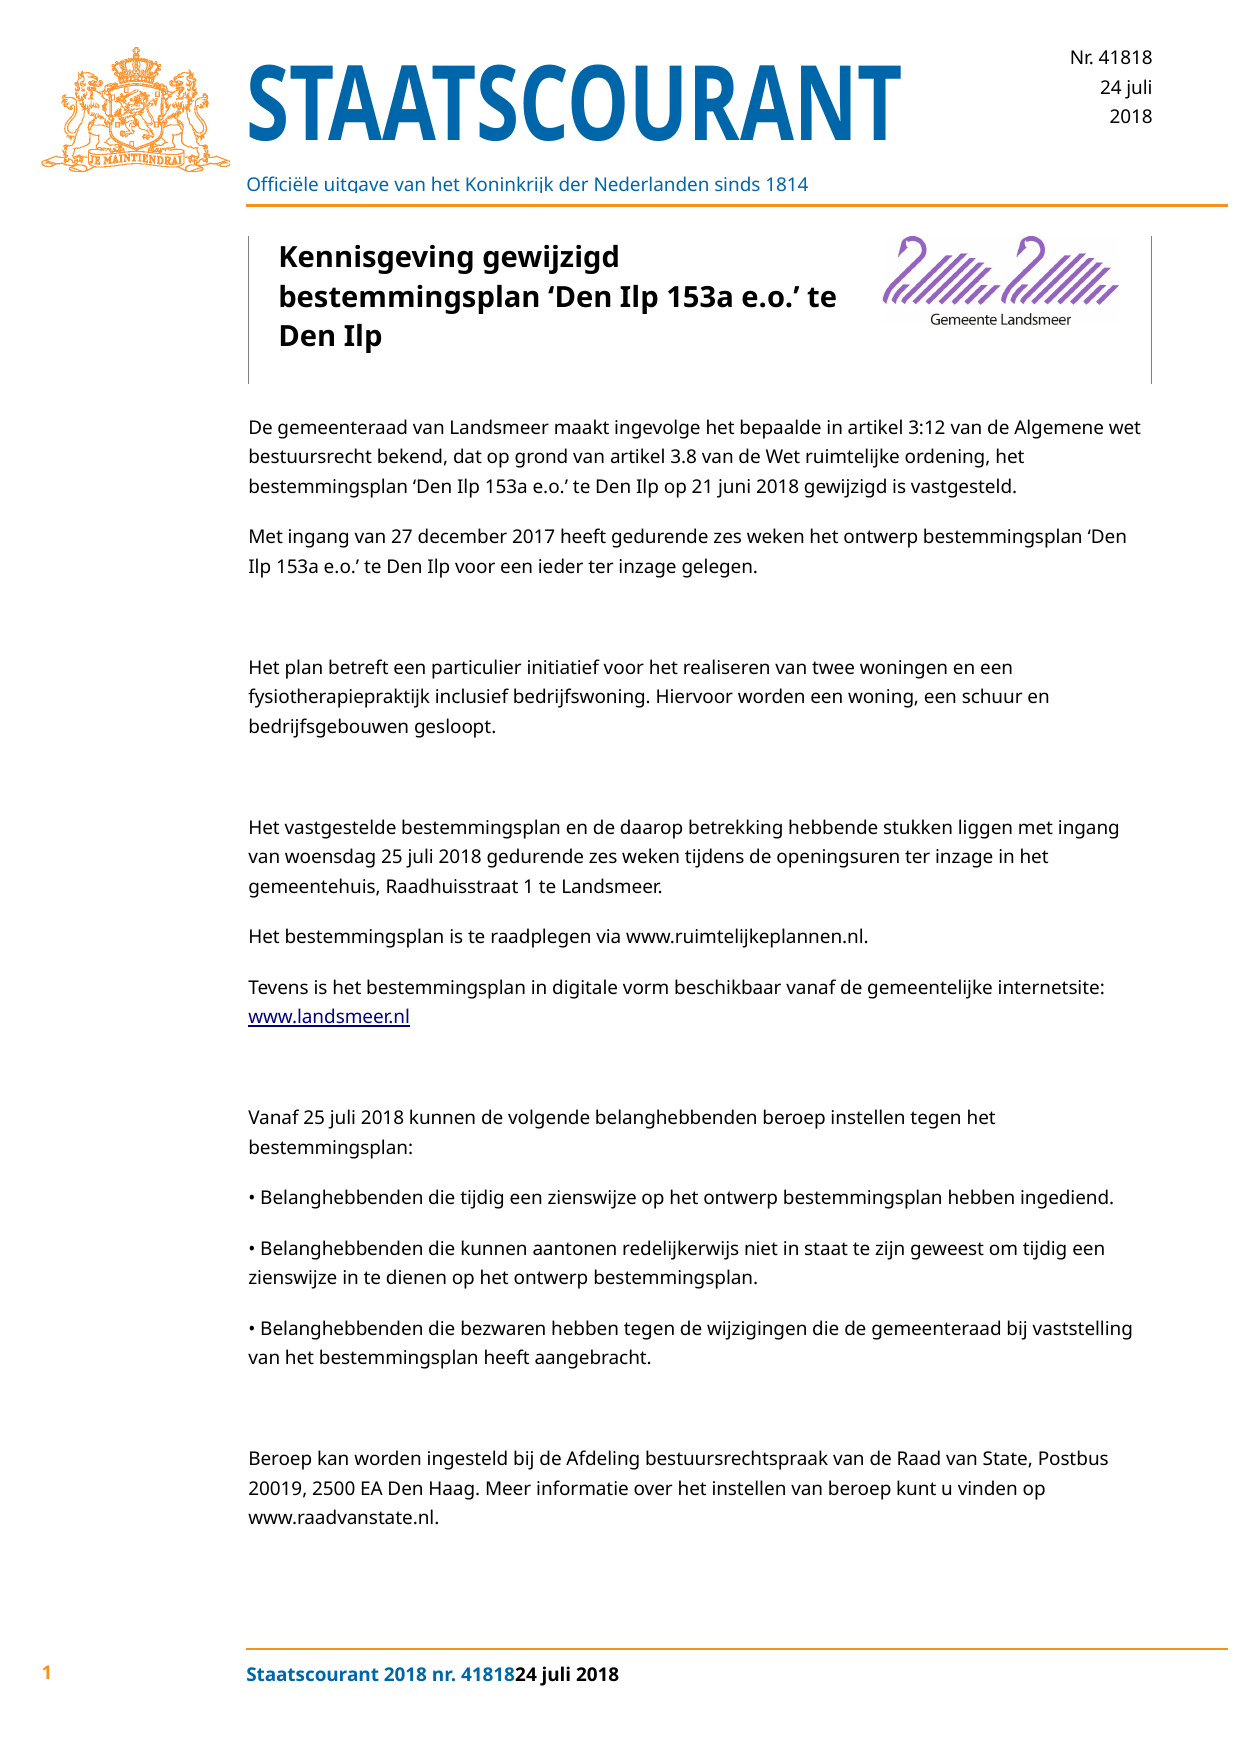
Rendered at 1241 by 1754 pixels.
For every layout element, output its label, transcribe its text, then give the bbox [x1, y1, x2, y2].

text • Belanghebbenden die bezwaren hebben tegen de wijzigingen die de gemeenteraad bij vaststelling van het bestemmingsplan heeft aangebracht. [248, 1315, 1152, 1370]
text • Belanghebbenden die kunnen aantonen redelijkerwijs niet in staat te zijn geweest om tijdig een zienswijze in te dienen op het ontwerp bestemmingsplan. [248, 1235, 1152, 1290]
picture [882, 236, 1119, 325]
table_header [850, 236, 1151, 384]
text De gemeenteraad van Landsmeer maakt ingevolge het bepaalde in artikel 3:12 van de Algemene wet bestuursrecht bekend, dat op grond van artikel 3.8 van de Wet ruimtelijke ordening, het bestemmingsplan ‘Den Ilp 153a e.o.’ te Den Ilp op 21 juni 2018 gewijzigd is vastgesteld. [248, 414, 1152, 499]
text Met ingang van 27 december 2017 heeft gedurende zes weken het ontwerp bestemmingsplan ‘Den Ilp 153a e.o.’ te Den Ilp voor een ieder ter inzage gelegen. [248, 523, 1152, 579]
picture [41, 47, 231, 172]
text Beroep kan worden ingesteld bij de Afdeling bestuursrechtspraak van de Raad van State, Postbus 20019, 2500 EA Den Haag. Meer informatie over het instellen van beroep kunt u vinden op www.raadvanstate.nl. [248, 1445, 1152, 1530]
text Het plan betreft een particulier initiatief voor het realiseren van twee woningen en een fysiotherapiepraktijk inclusief bedrijfswoning. Hiervoor worden een woning, een schuur en bedrijfsgebouwen gesloopt. [248, 654, 1152, 739]
text Vanaf 25 juli 2018 kunnen de volgende belanghebbenden beroep instellen tegen het bestemmingsplan: [248, 1104, 1152, 1160]
text Tevens is het bestemmingsplan in digitale vorm beschikbaar vanaf de gemeentelijke internetsite: www.landsmeer.nl [248, 974, 1152, 1029]
table_header Kennisgeving gewijzigd bestemmingsplan ‘Den Ilp 153a e.o.’ te Den Ilp [249, 236, 850, 384]
text Het bestemmingsplan is te raadplegen via www.ruimtelijkeplannen.nl. [248, 923, 1152, 949]
text • Belanghebbenden die tijdig een zienswijze op het ontwerp bestemmingsplan hebben ingediend. [248, 1184, 1152, 1210]
text Het vastgestelde bestemmingsplan en de daarop betrekking hebbende stukken liggen met ingang van woensdag 25 juli 2018 gedurende zes weken tijdens de openingsuren ter inzage in het gemeentehuis, Raadhuisstraat 1 te Landsmeer. [248, 814, 1152, 899]
